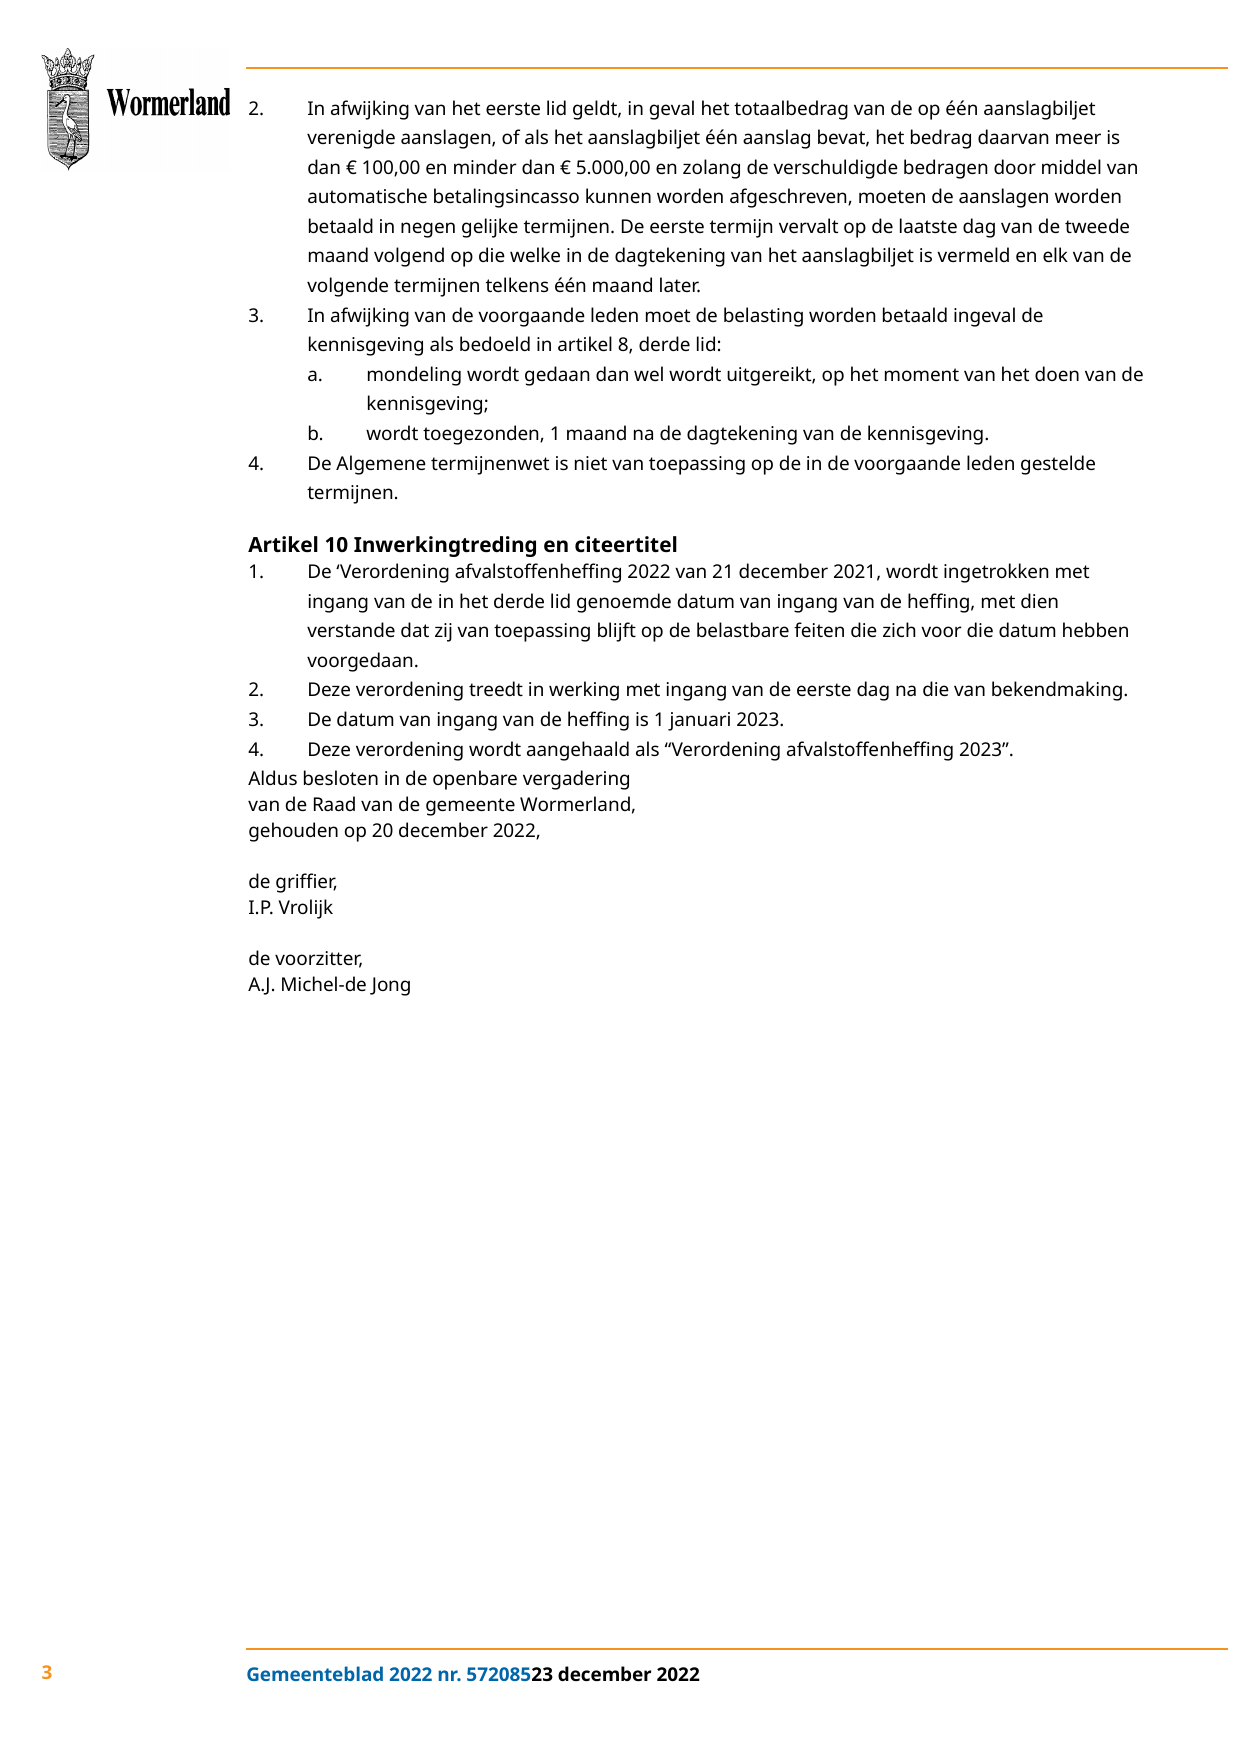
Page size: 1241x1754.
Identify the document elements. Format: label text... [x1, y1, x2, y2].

text Aldus besloten in de openbare vergadering [248, 765, 1152, 791]
text van de Raad van de gemeente Wormerland, [248, 791, 1152, 817]
list De Algemene termijnenwet is niet van toepassing op de in de voorgaande leden gestelde termijnen. [248, 450, 1152, 505]
list In afwijking van de voorgaande leden moet de belasting worden betaald ingeval de kennisgeving als bedoeld in artikel 8, derde lid: [248, 302, 1152, 357]
list mondeling wordt gedaan dan wel wordt uitgereikt, op het moment van het doen van de kennisgeving; [307, 361, 1152, 416]
list Deze verordening treedt in werking met ingang van de eerste dag na die van bekendmaking. [248, 677, 1152, 702]
list Deze verordening wordt aangehaald als “Verordening afvalstoffenheffing 2023”. [248, 736, 1152, 761]
list In afwijking van het eerste lid geldt, in geval het totaalbedrag van de op één aanslagbiljet verenigde aanslagen, of als het aanslagbiljet één aanslag bevat, het bedrag daarvan meer is dan € 100,00 en minder dan € 5.000,00 en zolang de verschuldigde bedragen door middel van automatische betalingsincasso kunnen worden afgeschreven, moeten de aanslagen worden betaald in negen gelijke termijnen. De eerste termijn vervalt op de laatste dag van de tweede maand volgend op die welke in de dagtekening van het aanslagbiljet is vermeld en elk van de volgende termijnen telkens één maand later. [248, 95, 1152, 298]
text gehouden op 20 december 2022, [248, 817, 1152, 842]
list wordt toegezonden, 1 maand na de dagtekening van de kennisgeving. [307, 420, 1152, 446]
text de voorzitter, [248, 945, 1152, 971]
text de griffier, [248, 868, 1152, 894]
list De datum van ingang van de heffing is 1 januari 2023. [248, 706, 1152, 732]
text I.P. Vrolijk [248, 894, 1152, 920]
list De ‘Verordening afvalstoffenheffing 2022 van 21 december 2021, wordt ingetrokken met ingang van de in het derde lid genoemde datum van ingang van de heffing, met dien verstande dat zij van toepassing blijft op de belastbare feiten die zich voor die datum hebben voorgedaan. [248, 558, 1152, 673]
text A.J. Michel-de Jong [248, 971, 1152, 997]
text Artikel 10 Inwerkingtreding en citeertitel [248, 530, 1152, 558]
picture [41, 47, 231, 172]
